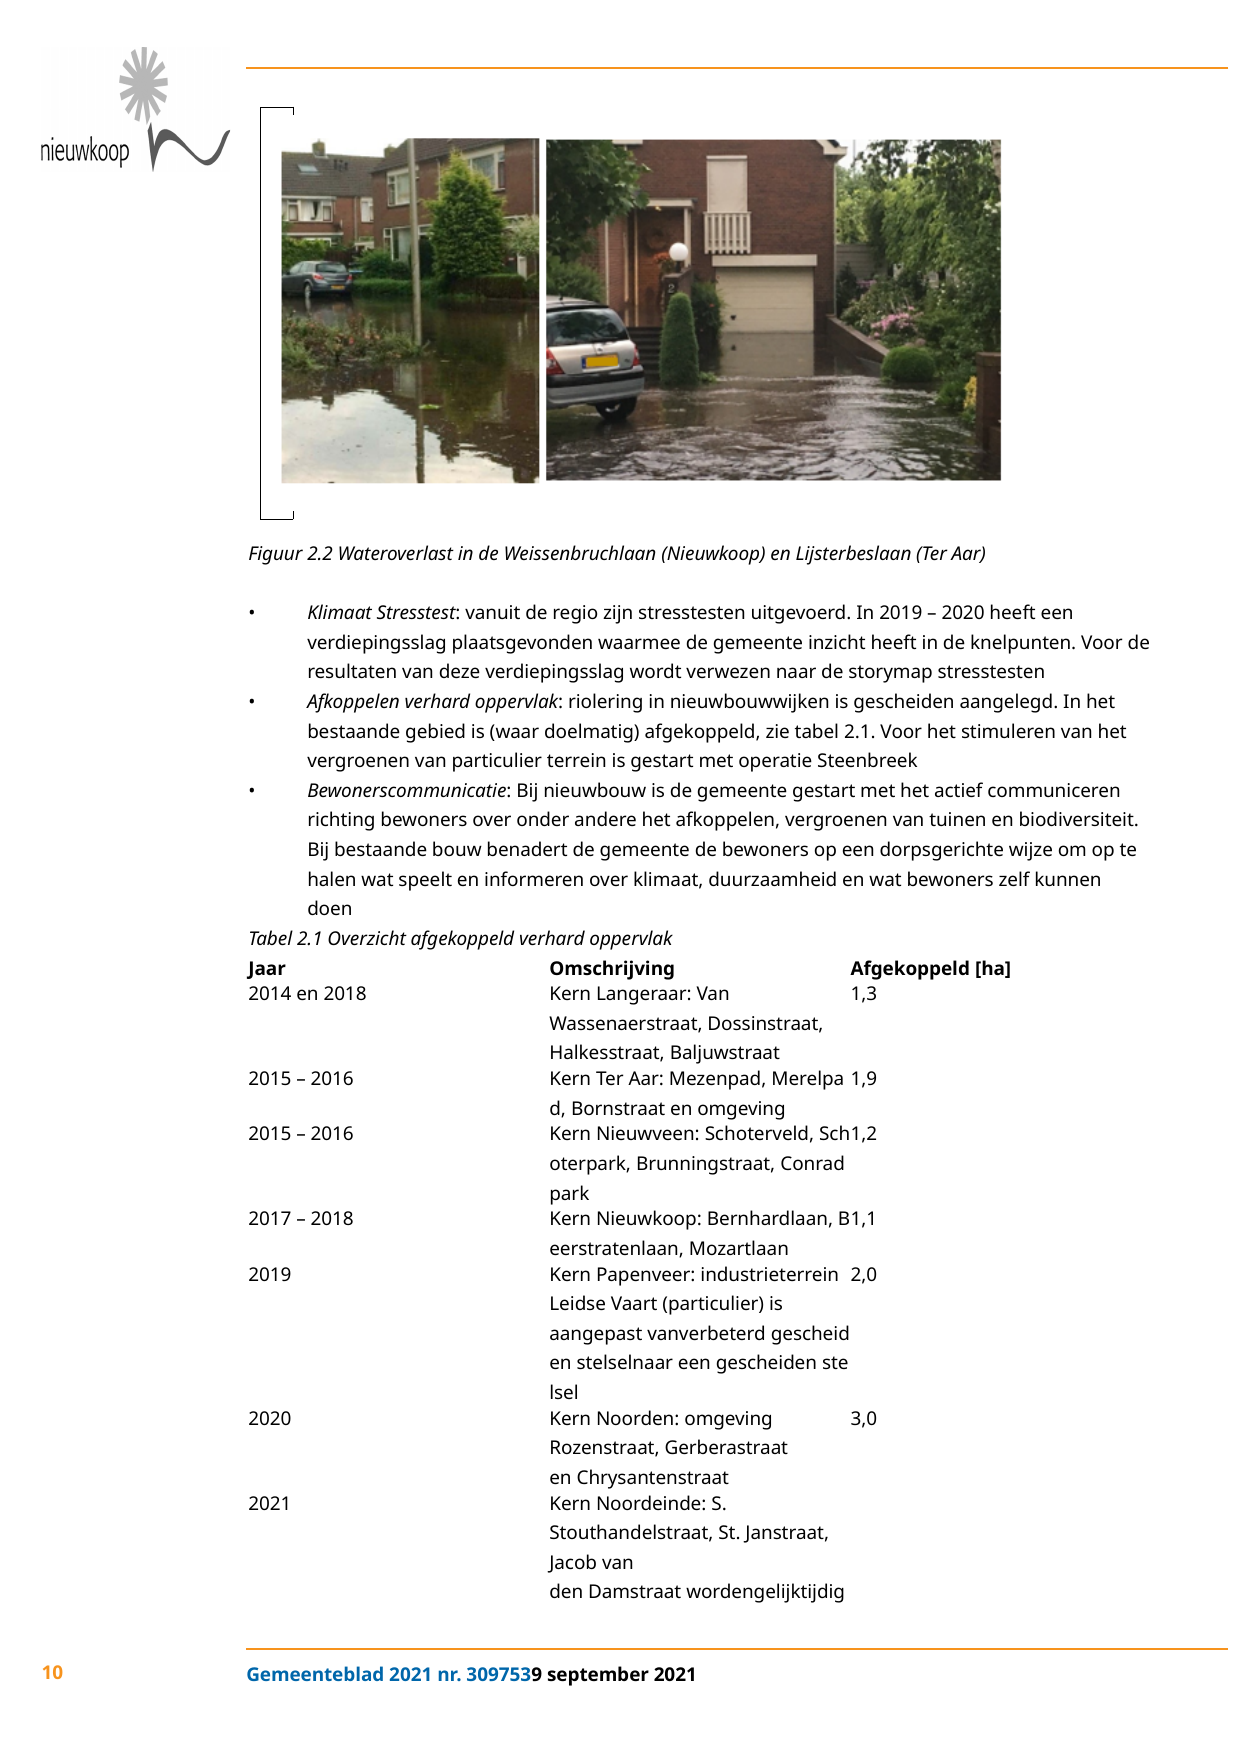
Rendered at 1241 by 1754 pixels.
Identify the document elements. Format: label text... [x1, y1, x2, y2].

table_header Afgekoppeld [ha] [850, 955, 1152, 980]
text Tabel 2.1 Overzicht afgekoppeld verhard oppervlak [248, 925, 1152, 951]
table_header Jaar [248, 955, 549, 980]
table_cell 2017 – 2018 [248, 1206, 549, 1261]
list Afkoppelen verhard oppervlak: riolering in nieuwbouwwijken is gescheiden aangelegd. In het [248, 688, 1152, 714]
table_cell Kern Langeraar: Van Wassenaerstraat, Dossinstraat, Halkesstraat, Baljuwstraat [549, 980, 850, 1065]
table_cell 2015 – 2016 [248, 1121, 549, 1206]
table_cell 2019 [248, 1261, 549, 1405]
table_cell 3,0 [850, 1405, 1152, 1490]
table_cell Kern Noorden: omgeving Rozenstraat, Gerberastraat en Chrysantenstraat [549, 1405, 850, 1490]
picture [41, 47, 231, 172]
table_cell Kern Noordeinde: S. Stouthandelstraat, St. Janstraat, Jacob van den Damstraat wordengelijktijdig [549, 1490, 850, 1604]
table_cell 2,0 [850, 1261, 1152, 1405]
table_cell 2021 [248, 1490, 549, 1604]
table_cell 2015 – 2016 [248, 1065, 549, 1121]
list Klimaat Stresstest: vanuit de regio zijn stresstesten uitgevoerd. In 2019 – 2020 heeft een verdiepingsslag plaatsgevonden waarmee de gemeente inzicht heeft in de knelpunten. Voor de resultaten van deze verdiepingsslag wordt verwezen naar de storymap stresstesten [248, 599, 1152, 684]
table_cell Kern Papenveer: industrieterrein Leidse Vaart (particulier) is aangepast vanverbeterd gescheiden stelselnaar een gescheiden stelsel [549, 1261, 850, 1405]
table_cell 2020 [248, 1405, 549, 1490]
text Figuur 2.2 Wateroverlast in de Weissenbruchlaan (Nieuwkoop) en Lijsterbeslaan (Ter Aar) [248, 540, 1152, 566]
table_cell 2014 en 2018 [248, 980, 549, 1065]
table_cell Kern Ter Aar: Mezenpad, Merelpad, Bornstraat en omgeving [549, 1065, 850, 1121]
picture [268, 115, 1008, 511]
list richting bewoners over onder andere het afkoppelen, vergroenen van tuinen en biodiversiteit. Bij bestaande bouw benadert de gemeente de bewoners op een dorpsgerichte wijze om op te halen wat speelt en informeren over klimaat, duurzaamheid en wat bewoners zelf kunnen doen [248, 807, 1152, 921]
table_cell 1,2 [850, 1121, 1152, 1206]
table_cell Kern Nieuwkoop: Bernhardlaan, Beerstratenlaan, Mozartlaan [549, 1206, 850, 1261]
table_cell Kern Nieuwveen: Schoterveld, Schoterpark, Brunningstraat, Conradpark [549, 1121, 850, 1206]
table_cell 1,9 [850, 1065, 1152, 1121]
list Bewonerscommunicatie: Bij nieuwbouw is de gemeente gestart met het actief communiceren [248, 777, 1152, 803]
table_cell 1,1 [850, 1206, 1152, 1261]
table_cell 1,3 [850, 980, 1152, 1065]
table_cell [850, 1490, 1152, 1604]
table_header Omschrijving [549, 955, 850, 980]
list bestaande gebied is (waar doelmatig) afgekoppeld, zie tabel 2.1. Voor het stimuleren van het vergroenen van particulier terrein is gestart met operatie Steenbreek [248, 718, 1152, 773]
